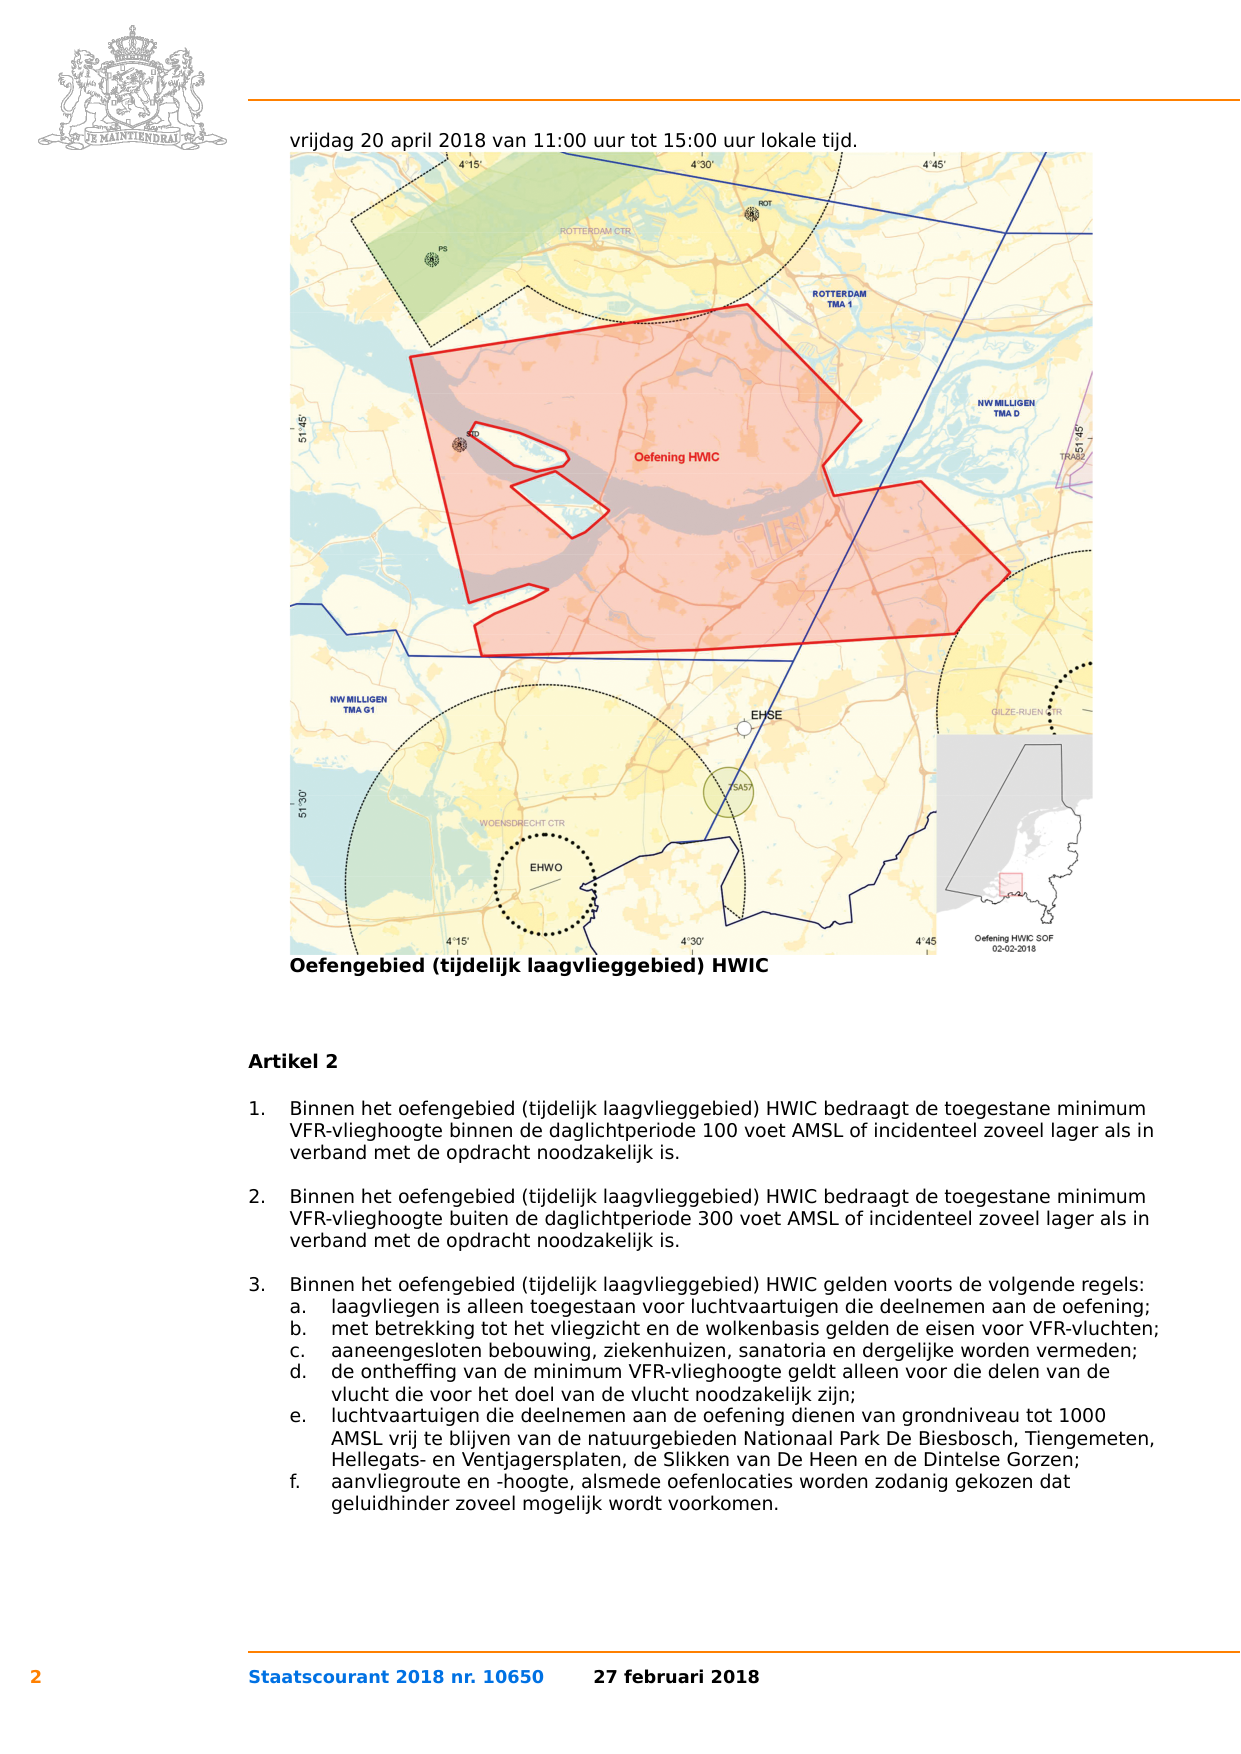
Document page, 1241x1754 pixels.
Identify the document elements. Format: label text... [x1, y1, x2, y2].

text f. aanvliegroute en -hoogte, alsmede oefenlocaties worden zodanig gekozen dat geluidhinder zoveel mogelijk wordt voorkomen. [289, 1471, 1163, 1515]
text c. aaneengesloten bebouwing, ziekenhuizen, sanatoria en dergelijke worden vermeden; [289, 1339, 1163, 1361]
subtitle Artikel 2 [248, 1051, 1163, 1073]
picture [289, 151, 1093, 955]
text e. luchtvaartuigen die deelnemen aan de oefening dienen van grondniveau tot 1000 AMSL vrij te blijven van de natuurgebieden Nationaal Park De Biesbosch, Tiengemeten, Hellegats- en Ventjagersplaten, de Slikken van De Heen en de Dintelse Gorzen; [289, 1405, 1163, 1471]
text vrijdag 20 april 2018 van 11:00 uur tot 15:00 uur lokale tijd. Oefengebied (tijdelijk laagvlieggebied) HWIC [289, 130, 1163, 1021]
text 2. Binnen het oefengebied (tijdelijk laagvlieggebied) HWIC bedraagt de toegestane minimum VFR-vlieghoogte buiten de daglichtperiode 300 voet AMSL of incidenteel zoveel lager als in verband met de opdracht noodzakelijk is. [248, 1186, 1163, 1252]
text a. laagvliegen is alleen toegestaan voor luchtvaartuigen die deelnemen aan de oefening; [289, 1296, 1163, 1317]
text b. met betrekking tot het vliegzicht en de wolkenbasis gelden de eisen voor VFR-vluchten; [289, 1317, 1163, 1339]
text 1. Binnen het oefengebied (tijdelijk laagvlieggebied) HWIC bedraagt de toegestane minimum VFR-vlieghoogte binnen de daglichtperiode 100 voet AMSL of incidenteel zoveel lager als in verband met de opdracht noodzakelijk is. [248, 1098, 1163, 1164]
text d. de ontheffing van de minimum VFR-vlieghoogte geldt alleen voor die delen van de vlucht die voor het doel van de vlucht noodzakelijk zijn; [289, 1361, 1163, 1405]
picture [38, 25, 227, 150]
text 3. Binnen het oefengebied (tijdelijk laagvlieggebied) HWIC gelden voorts de volgende regels: [248, 1273, 1163, 1296]
